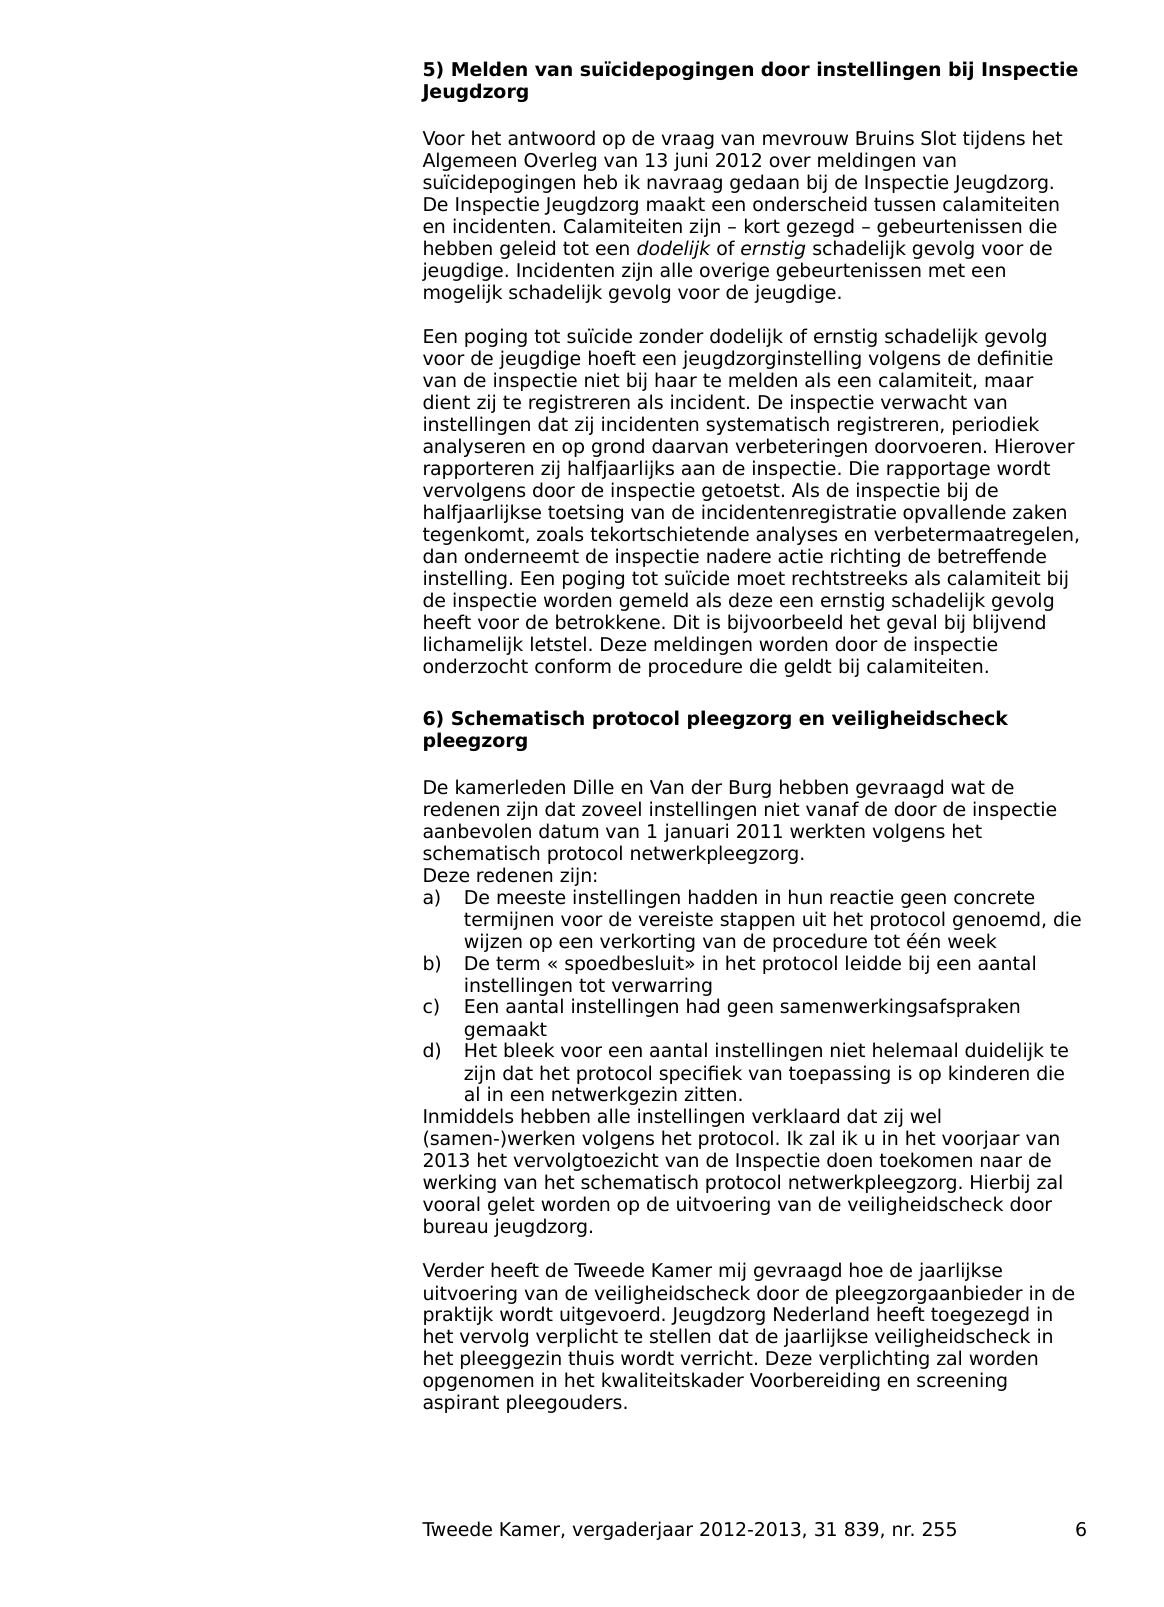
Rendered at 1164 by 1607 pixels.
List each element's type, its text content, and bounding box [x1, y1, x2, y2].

text Een poging tot suïcide zonder dodelijk of ernstig schadelijk gevolg voor de jeugdige hoeft een jeugdzorginstelling volgens de definitie van de inspectie niet bij haar te melden als een calamiteit, maar dient zij te registreren als incident. De inspectie verwacht van instellingen dat zij incidenten systematisch registreren, periodiek analyseren en op grond daarvan verbeteringen doorvoeren. Hierover rapporteren zij halfjaarlijks aan de inspectie. Die rapportage wordt vervolgens door de inspectie getoetst. Als de inspectie bij de halfjaarlijkse toetsing van de incidentenregistratie opvallende zaken tegenkomt, zoals tekortschietende analyses en verbetermaatregelen, dan onderneemt de inspectie nadere actie richting de betreffende instelling. Een poging tot suïcide moet rechtstreeks als calamiteit bij de inspectie worden gemeld als deze een ernstig schadelijk gevolg heeft voor de betrokkene. Dit is bijvoorbeeld het geval bij blijvend lichamelijk letstel. Deze meldingen worden door de inspectie onderzocht conform de procedure die geldt bij calamiteiten. [422, 326, 1087, 678]
text a) De meeste instellingen hadden in hun reactie geen concrete termijnen voor de vereiste stappen uit het protocol genoemd, die wijzen op een verkorting van de procedure tot één week [422, 887, 1087, 952]
text Verder heeft de Tweede Kamer mij gevraagd hoe de jaarlijkse uitvoering van de veiligheidscheck door de pleegzorgaanbieder in de praktijk wordt uitgevoerd. Jeugdzorg Nederland heeft toegezegd in het vervolg verplicht te stellen dat de jaarlijkse veiligheidscheck in het pleeggezin thuis wordt verricht. Deze verplichting zal worden opgenomen in het kwaliteitskader Voorbereiding en screening aspirant pleegouders. [422, 1260, 1087, 1414]
subtitle 6) Schematisch protocol pleegzorg en veiligheidscheck pleegzorg [422, 708, 1087, 752]
subtitle 5) Melden van suïcidepogingen door instellingen bij Inspectie Jeugdzorg [422, 59, 1087, 103]
text De kamerleden Dille en Van der Burg hebben gevraagd wat de redenen zijn dat zoveel instellingen niet vanaf de door de inspectie aanbevolen datum van 1 januari 2011 werkten volgens het schematisch protocol netwerkpleegzorg. [422, 777, 1087, 864]
text Inmiddels hebben alle instellingen verklaard dat zij wel (samen-)werken volgens het protocol. Ik zal ik u in het voorjaar van 2013 het vervolgtoezicht van de Inspectie doen toekomen naar de werking van het schematisch protocol netwerkpleegzorg. Hierbij zal vooral gelet worden op de uitvoering van de veiligheidscheck door bureau jeugdzorg. [422, 1106, 1087, 1238]
text b) De term « spoedbesluit» in het protocol leidde bij een aantal instellingen tot verwarring [422, 952, 1087, 996]
text c) Een aantal instellingen had geen samenwerkingsafspraken gemaakt [422, 996, 1087, 1040]
text d) Het bleek voor een aantal instellingen niet helemaal duidelijk te zijn dat het protocol specifiek van toepassing is op kinderen die al in een netwerkgezin zitten. [422, 1040, 1087, 1106]
text Deze redenen zijn: [422, 864, 1087, 887]
text Voor het antwoord op de vraag van mevrouw Bruins Slot tijdens het Algemeen Overleg van 13 juni 2012 over meldingen van suïcidepogingen heb ik navraag gedaan bij de Inspectie Jeugdzorg. De Inspectie Jeugdzorg maakt een onderscheid tussen calamiteiten en incidenten. Calamiteiten zijn – kort gezegd – gebeurtenissen die hebben geleid tot een dodelijk of ernstig schadelijk gevolg voor de jeugdige. Incidenten zijn alle overige gebeurtenissen met een mogelijk schadelijk gevolg voor de jeugdige. [422, 128, 1087, 304]
